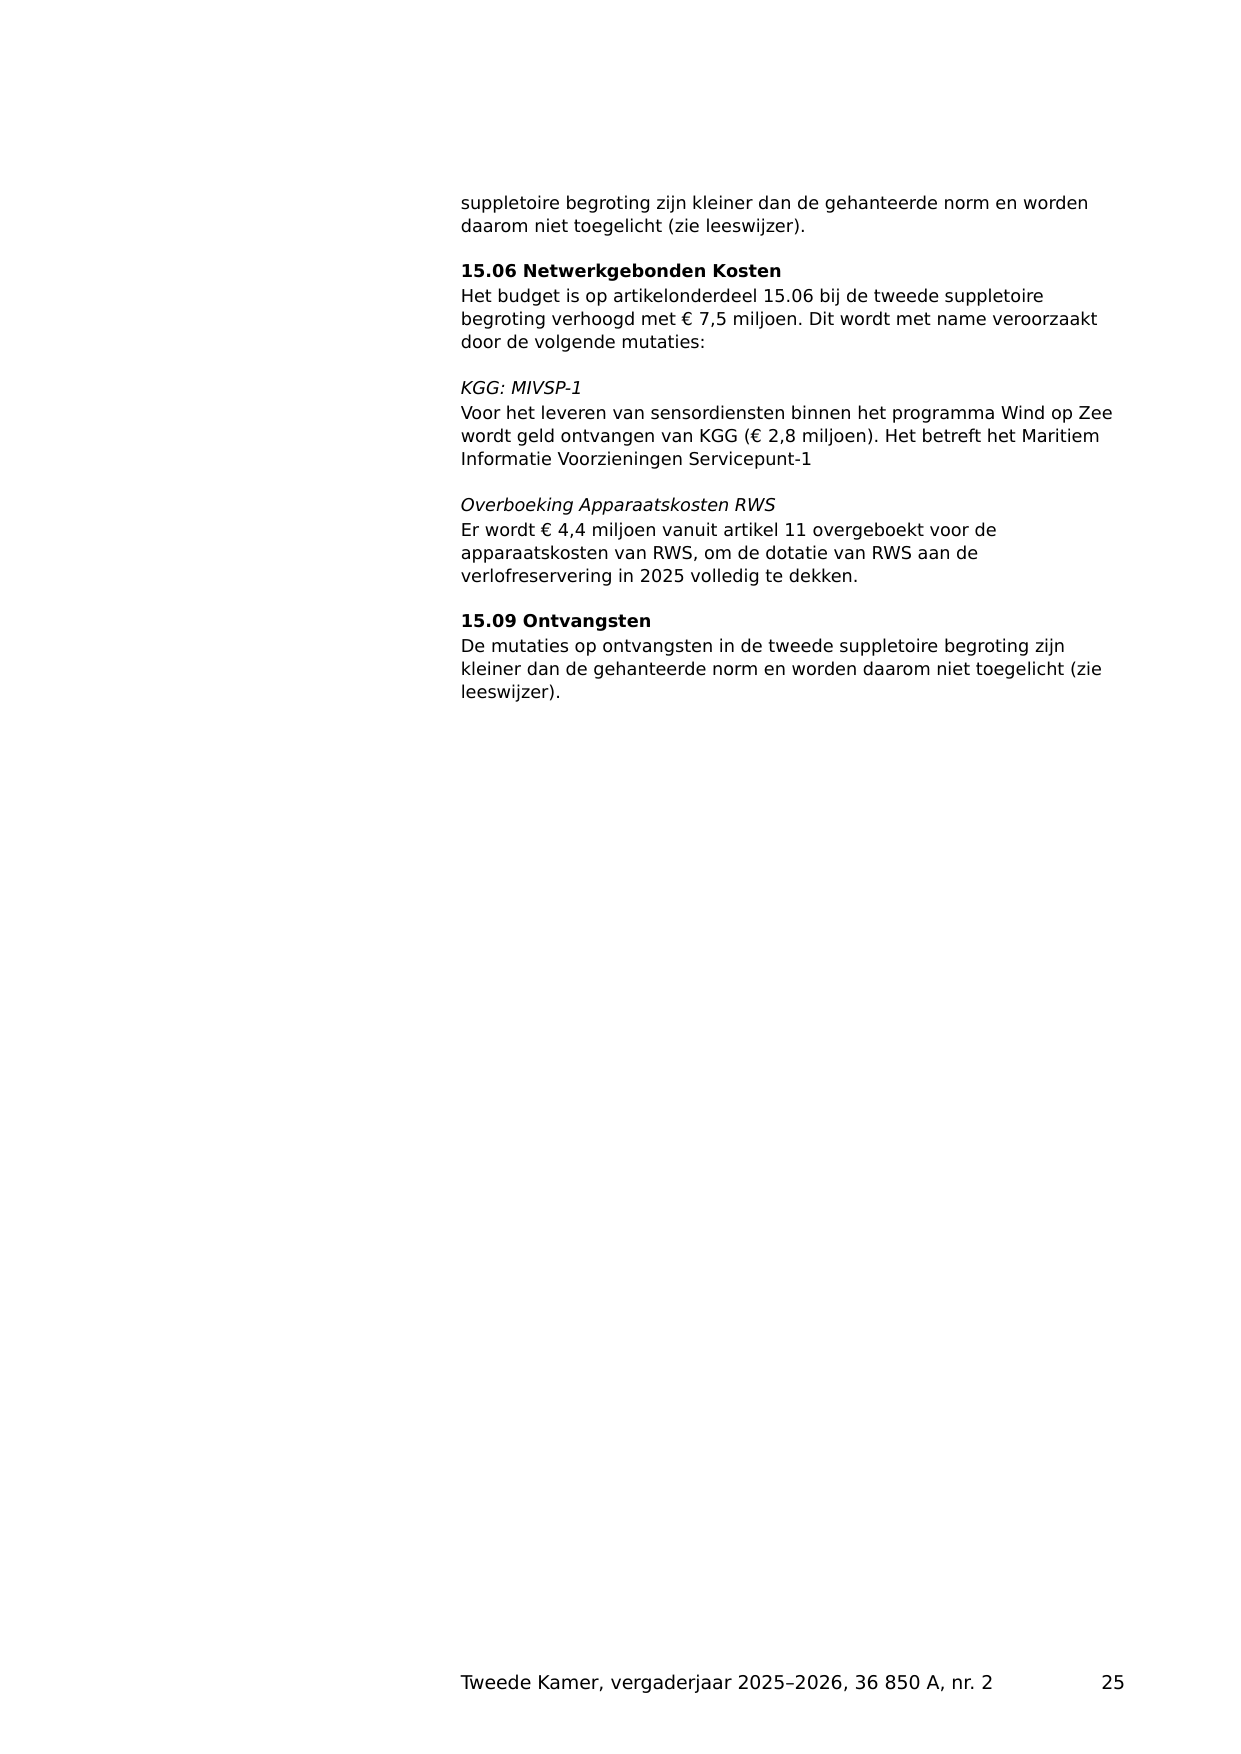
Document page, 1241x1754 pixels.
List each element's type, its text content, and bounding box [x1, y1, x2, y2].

text Overboeking Apparaatskosten RWS [461, 493, 1125, 516]
text Het budget is op artikelonderdeel 15.06 bij de tweede suppletoire begroting verhoogd met € 7,5 miljoen. Dit wordt met name veroorzaakt door de volgende mutaties: [461, 284, 1125, 353]
text 15.09 Ontvangsten [461, 609, 1125, 632]
text Voor het leveren van sensordiensten binnen het programma Wind op Zee wordt geld ontvangen van KGG (€ 2,8 miljoen). Het betreft het Maritiem Informatie Voorzieningen Servicepunt-1 [461, 401, 1125, 470]
text KGG: MIVSP-1 [461, 376, 1125, 399]
text Er wordt € 4,4 miljoen vanuit artikel 11 overgeboekt voor de apparaatskosten van RWS, om de dotatie van RWS aan de verlofreservering in 2025 volledig te dekken. [461, 518, 1125, 587]
text 15.06 Netwerkgebonden Kosten [461, 259, 1125, 282]
text suppletoire begroting zijn kleiner dan de gehanteerde norm en worden daarom niet toegelicht (zie leeswijzer). [461, 191, 1125, 237]
text De mutaties op ontvangsten in de tweede suppletoire begroting zijn kleiner dan de gehanteerde norm en worden daarom niet toegelicht (zie leeswijzer). [461, 634, 1125, 703]
